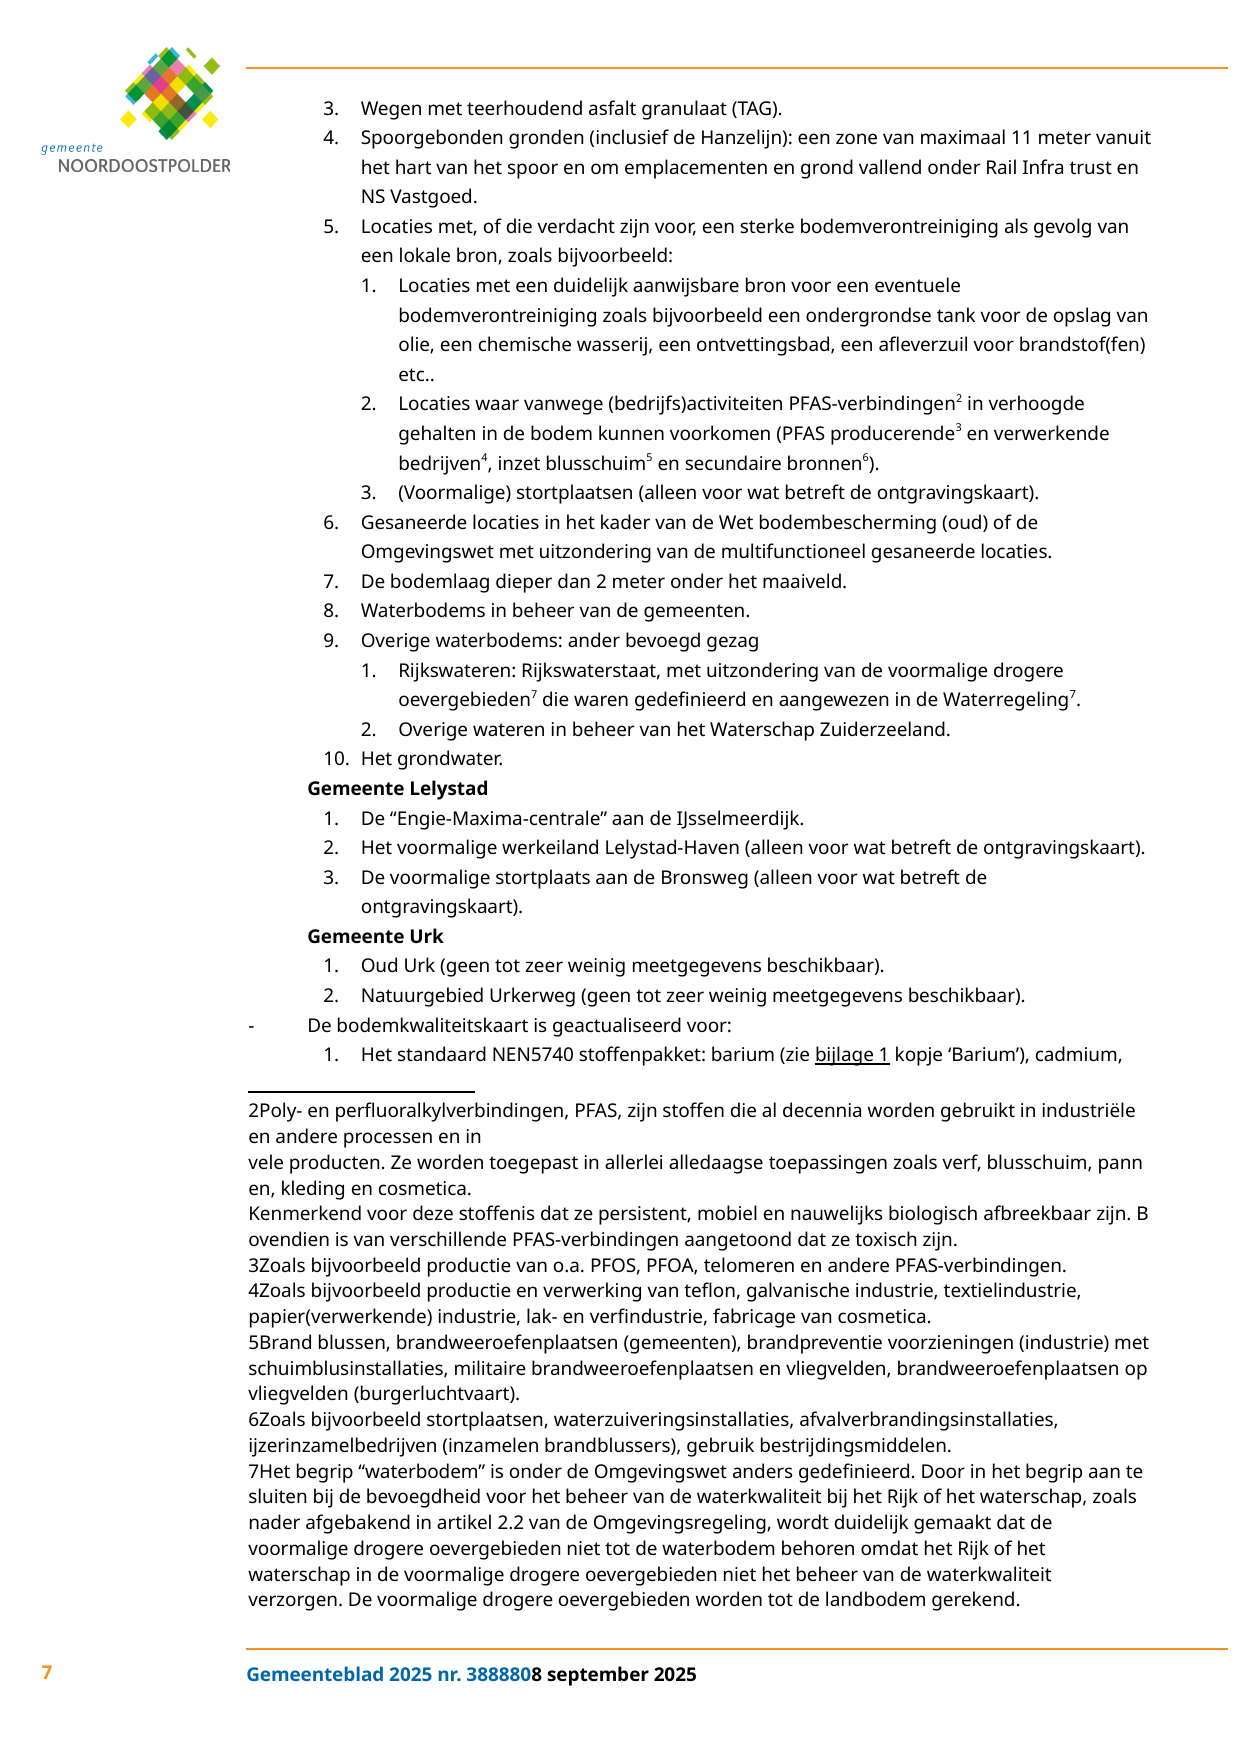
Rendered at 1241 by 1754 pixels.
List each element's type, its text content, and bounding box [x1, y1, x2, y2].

list De bodemlaag dieper dan 2 meter onder het maaiveld. [323, 568, 1152, 594]
list Het begrip “waterbodem” is onder de Omgevingswet anders gedefinieerd. Door in het begrip aan te sluiten bij de bevoegdheid voor het beheer van de waterkwaliteit bij het Rijk of het waterschap, zoals nader afgebakend in artikel 2.2 van de Omgevingsregeling, wordt duidelijk gemaakt dat de voormalige drogere oevergebieden niet tot de waterbodem behoren omdat het Rijk of het waterschap in de voormalige drogere oevergebieden niet het beheer van de waterkwaliteit verzorgen. De voormalige drogere oevergebieden worden tot de landbodem gerekend. [248, 1458, 1152, 1612]
list De voormalige stortplaats aan de Bronsweg (alleen voor wat betreft de ontgravingskaart). [323, 864, 1152, 919]
list Wegen met teerhoudend asfalt granulaat (TAG). [323, 95, 1152, 121]
list Gemeente Lelystad [248, 775, 1152, 801]
list Zoals bijvoorbeeld productie en verwerking van teflon, galvanische industrie, textielindustrie, papier(verwerkende) industrie, lak- en verfindustrie, fabricage van cosmetica. [248, 1278, 1152, 1329]
list Het standaard NEN5740 stoffenpakket: barium (zie bijlage 1 kopje ‘Barium’), cadmium, [323, 1041, 1152, 1067]
list Locaties met een duidelijk aanwijsbare bron voor een eventuele bodemverontreiniging zoals bijvoorbeeld een ondergrondse tank voor de opslag van olie, een chemische wasserij, een ontvettingsbad, een afleverzuil voor brandstof(fen) etc.. [361, 272, 1152, 387]
list Natuurgebied Urkerweg (geen tot zeer weinig meetgegevens beschikbaar). [323, 982, 1152, 1008]
list Oud Urk (geen tot zeer weinig meetgegevens beschikbaar). [323, 953, 1152, 978]
list Spoorgebonden gronden (inclusief de Hanzelijn): een zone van maximaal 11 meter vanuit het hart van het spoor en om emplacementen en grond vallend onder Rail Infra trust en NS Vastgoed. [323, 124, 1152, 209]
list Zoals bijvoorbeeld productie van o.a. PFOS, PFOA, telomeren en andere PFAS-verbindingen. [248, 1252, 1152, 1278]
list Brand blussen, brandweeroefenplaatsen (gemeenten), brandpreventie voorzieningen (industrie) met schuimblusinstallaties, militaire brandweeroefenplaatsen en vliegvelden, brandweeroefenplaatsen op vliegvelden (burgerluchtvaart). [248, 1329, 1152, 1406]
list (Voormalige) stortplaatsen (alleen voor wat betreft de ontgravingskaart). [361, 479, 1152, 505]
list Het voormalige werkeiland Lelystad-Haven (alleen voor wat betreft de ontgravingskaart). [323, 834, 1152, 860]
picture [41, 47, 231, 172]
list De “Engie-Maxima-centrale” aan de IJsselmeerdijk. [323, 805, 1152, 831]
list Locaties waar vanwege (bedrijfs)activiteiten PFAS-verbindingen in verhoogde gehalten in de bodem kunnen voorkomen (PFAS producerende en verwerkende bedrijven, inzet blusschuim en secundaire bronnen). [361, 391, 1152, 476]
list Gemeente Urk [248, 923, 1152, 949]
list Overige waterbodems: ander bevoegd gezag [323, 627, 1152, 653]
list Poly- en perfluoralkylverbindingen, PFAS, zijn stoffen die al decennia worden gebruikt in industriële en andere processen en in vele producten. Ze worden toegepast in allerlei alledaagse toepassingen zoals verf, blusschuim, pannen, kleding en cosmetica. Kenmerkend voor deze stoffenis dat ze persistent, mobiel en nauwelijks biologisch afbreekbaar zijn. Bovendien is van verschillende PFAS-verbindingen aangetoond dat ze toxisch zijn. [248, 1098, 1152, 1252]
list Overige wateren in beheer van het Waterschap Zuiderzeeland. [361, 716, 1152, 742]
list Rijkswateren: Rijkswaterstaat, met uitzondering van de voormalige drogere oevergebieden die waren gedefinieerd en aangewezen in de Waterregeling7. [361, 657, 1152, 712]
list Waterbodems in beheer van de gemeenten. [323, 598, 1152, 623]
list De bodemkwaliteitskaart is geactualiseerd voor: [248, 1012, 1152, 1038]
list Locaties met, of die verdacht zijn voor, een sterke bodemverontreiniging als gevolg van een lokale bron, zoals bijvoorbeeld: [323, 213, 1152, 268]
list Het grondwater. [323, 746, 1152, 771]
list Zoals bijvoorbeeld stortplaatsen, waterzuiveringsinstallaties, afvalverbrandingsinstallaties, ijzerinzamelbedrijven (inzamelen brandblussers), gebruik bestrijdingsmiddelen. [248, 1406, 1152, 1458]
list Gesaneerde locaties in het kader van de Wet bodembescherming (oud) of de Omgevingswet met uitzondering van de multifunctioneel gesaneerde locaties. [323, 509, 1152, 564]
